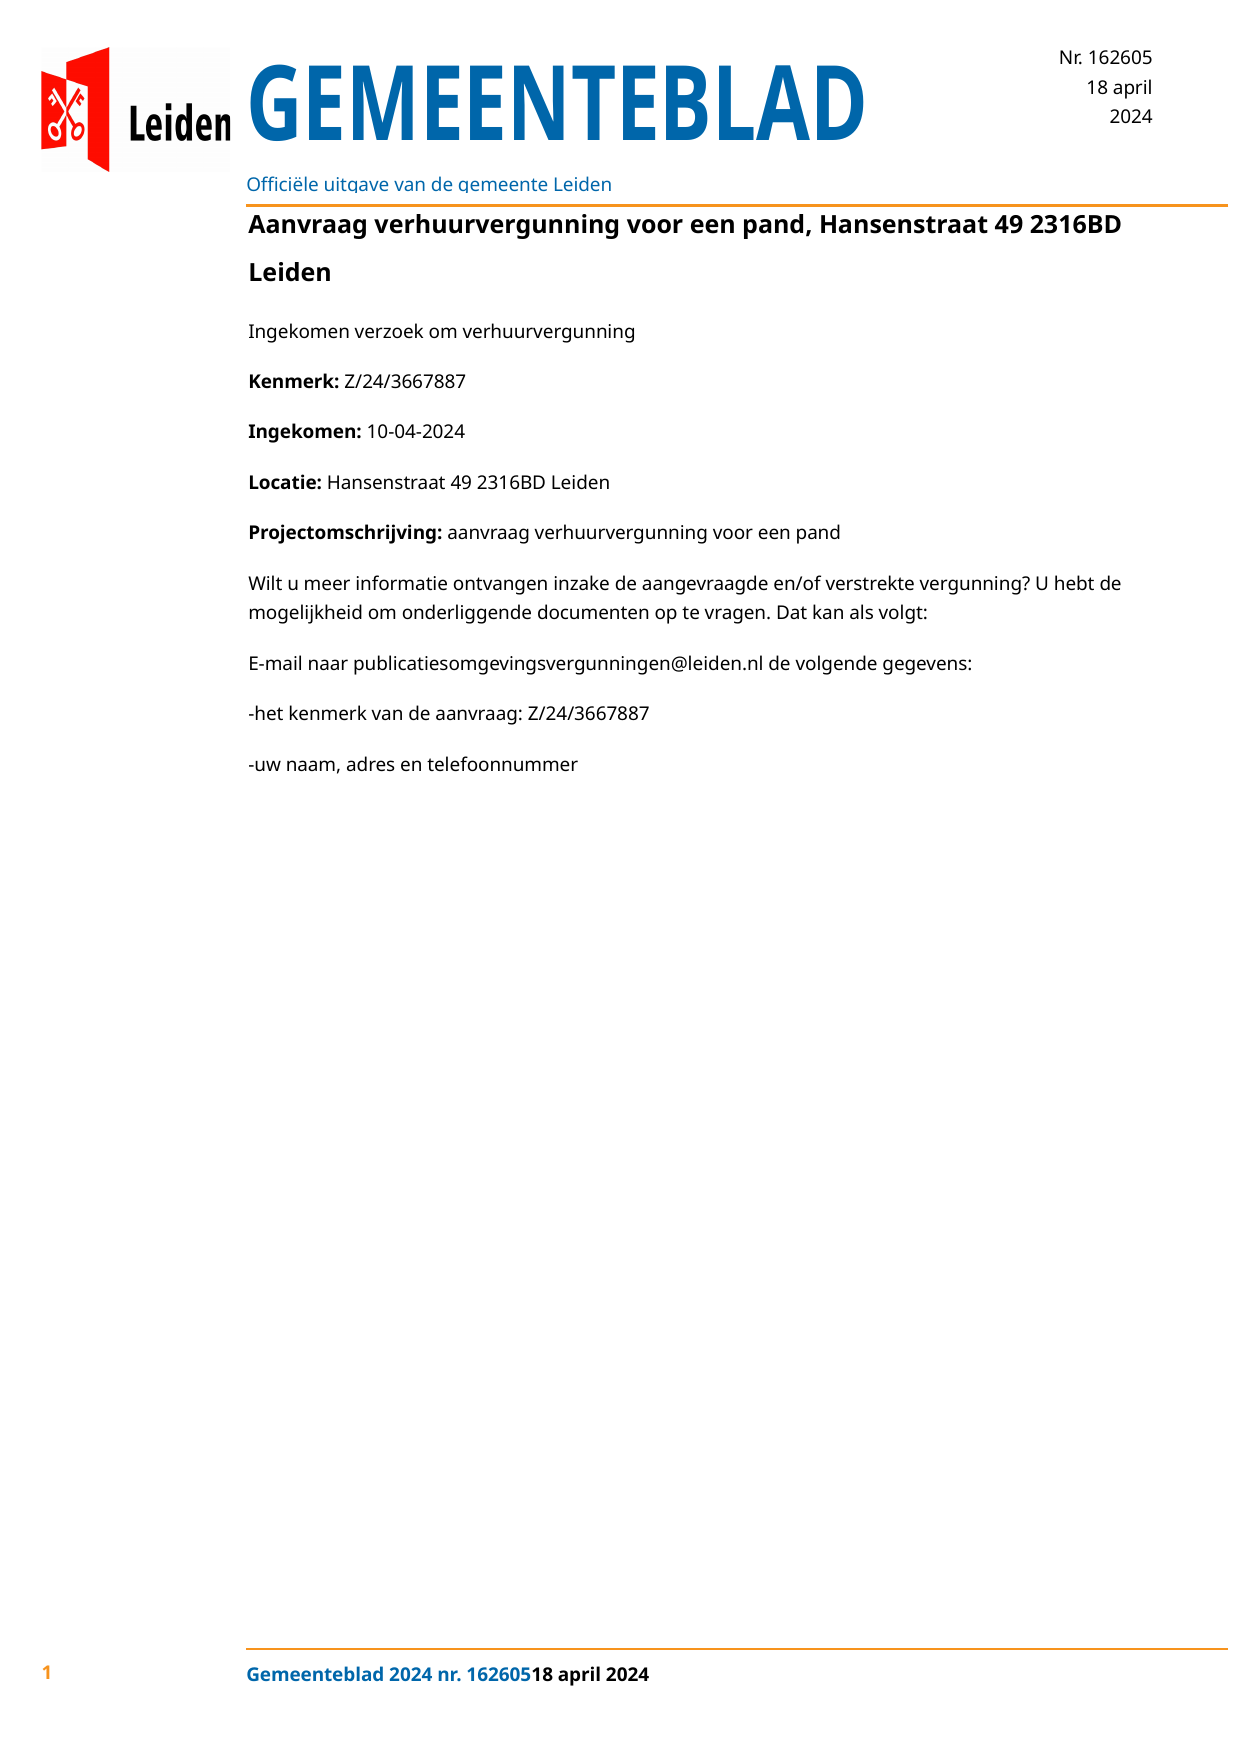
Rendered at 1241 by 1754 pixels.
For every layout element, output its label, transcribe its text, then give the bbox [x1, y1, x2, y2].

text Ingekomen verzoek om verhuurvergunning [248, 318, 1152, 344]
text -uw naam, adres en telefoonnummer [248, 751, 1152, 777]
picture [41, 47, 231, 172]
text Locatie: Hansenstraat 49 2316BD Leiden [248, 469, 1152, 495]
text Aanvraag verhuurvergunning voor een pand, Hansenstraat 49 2316BD Leiden [248, 207, 1152, 288]
text Kenmerk: Z/24/3667887 [248, 368, 1152, 394]
text Ingekomen: 10-04-2024 [248, 419, 1152, 444]
text Projectomschrijving: aanvraag verhuurvergunning voor een pand [248, 519, 1152, 545]
text Wilt u meer informatie ontvangen inzake de aangevraagde en/of verstrekte vergunning? U hebt de mogelijkheid om onderliggende documenten op te vragen. Dat kan als volgt: [248, 570, 1152, 625]
text E-mail naar publicatiesomgevingsvergunningen@leiden.nl de volgende gegevens: [248, 650, 1152, 676]
text -het kenmerk van de aanvraag: Z/24/3667887 [248, 700, 1152, 726]
